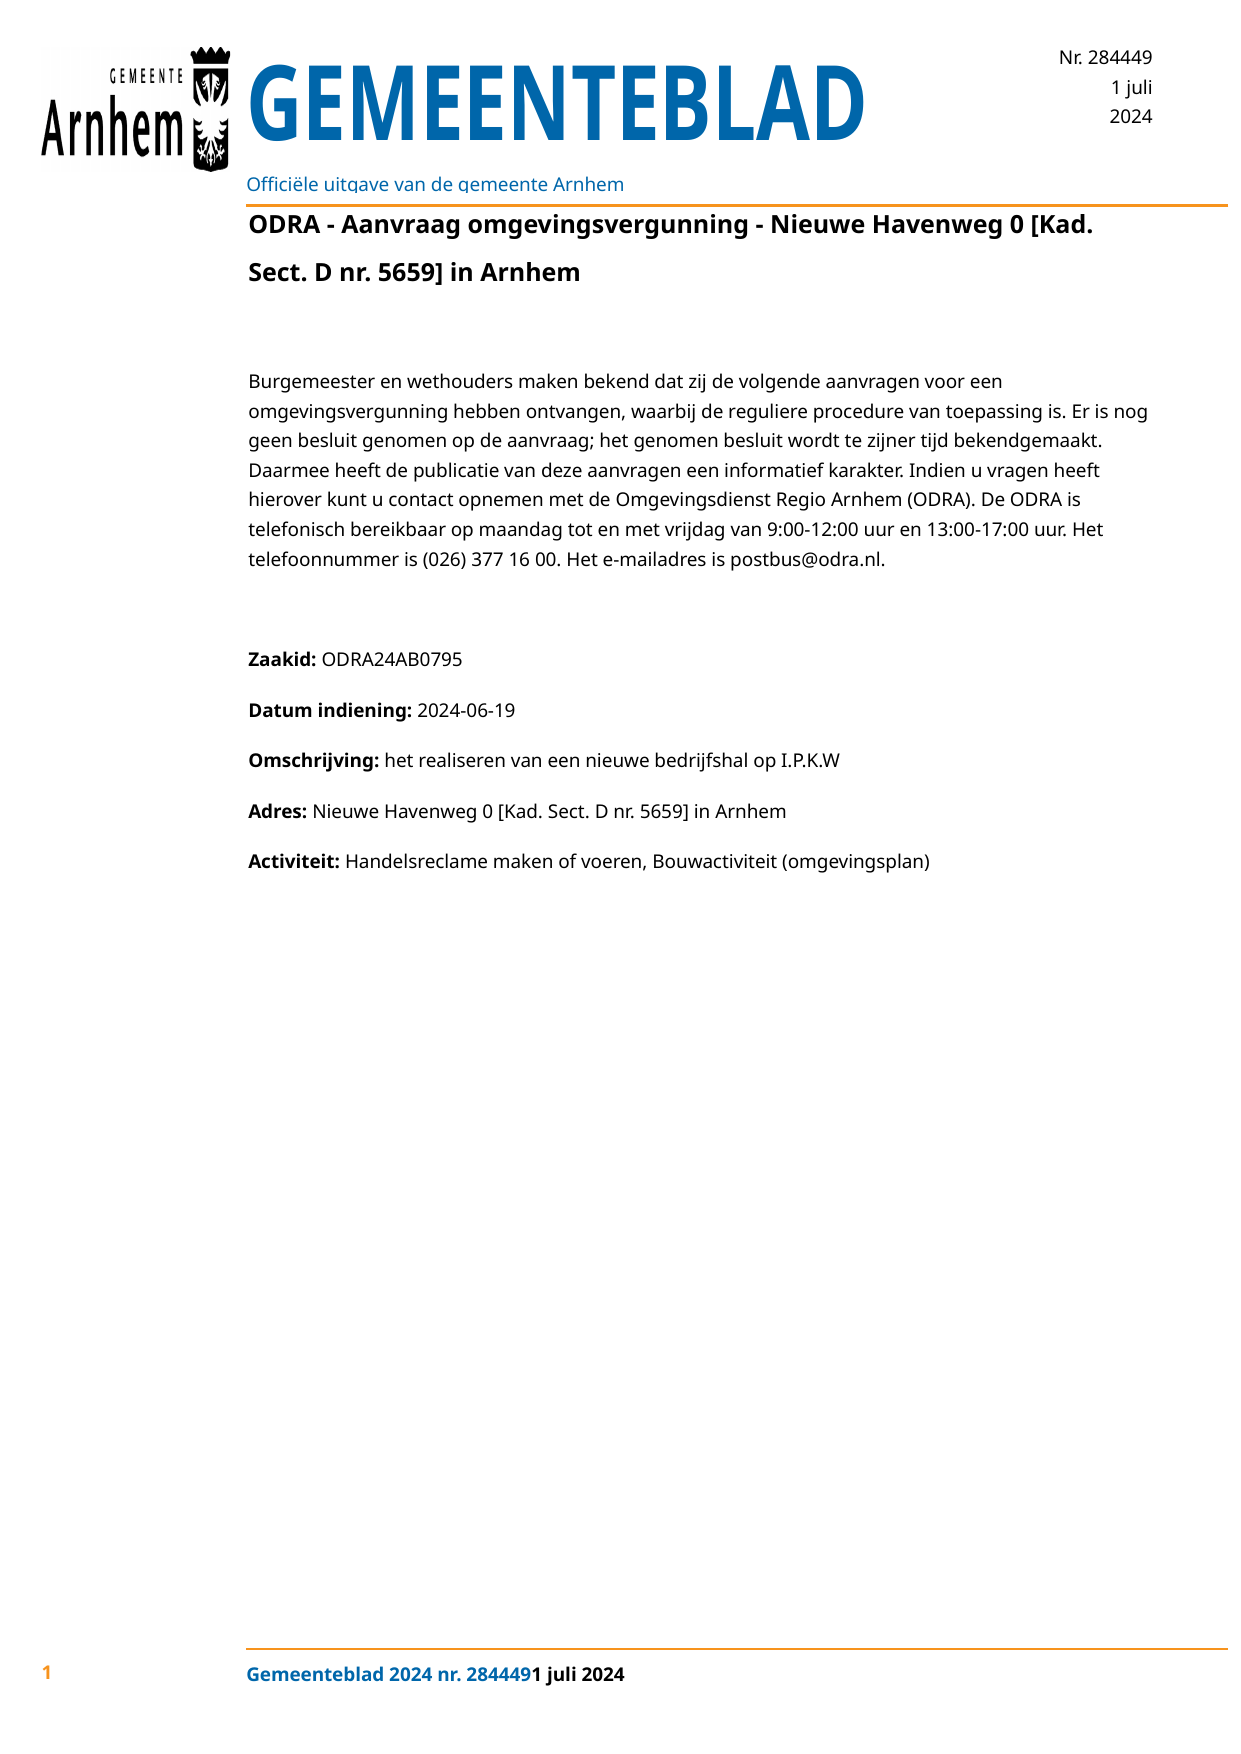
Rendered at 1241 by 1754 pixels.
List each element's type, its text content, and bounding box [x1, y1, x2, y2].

text Adres: Nieuwe Havenweg 0 [Kad. Sect. D nr. 5659] in Arnhem [248, 798, 1152, 824]
text Burgemeester en wethouders maken bekend dat zij de volgende aanvragen voor een omgevingsvergunning hebben ontvangen, waarbij de reguliere procedure van toepassing is. Er is nog geen besluit genomen op de aanvraag; het genomen besluit wordt te zijner tijd bekendgemaakt. Daarmee heeft de publicatie van deze aanvragen een informatief karakter. Indien u vragen heeft hierover kunt u contact opnemen met de Omgevingsdienst Regio Arnhem (ODRA). De ODRA is telefonisch bereikbaar op maandag tot en met vrijdag van 9:00-12:00 uur en 13:00-17:00 uur. Het telefoonnummer is (026) 377 16 00. Het e-mailadres is postbus@odra.nl. [248, 368, 1152, 572]
text Zaakid: ODRA24AB0795 [248, 647, 1152, 672]
text Activiteit: Handelsreclame maken of voeren, Bouwactiviteit (omgevingsplan) [248, 848, 1152, 874]
text ODRA - Aanvraag omgevingsvergunning - Nieuwe Havenweg 0 [Kad. Sect. D nr. 5659] in Arnhem [248, 207, 1152, 288]
text Datum indiening: 2024-06-19 [248, 697, 1152, 723]
picture [41, 47, 231, 172]
text Omschrijving: het realiseren van een nieuwe bedrijfshal op I.P.K.W [248, 747, 1152, 773]
